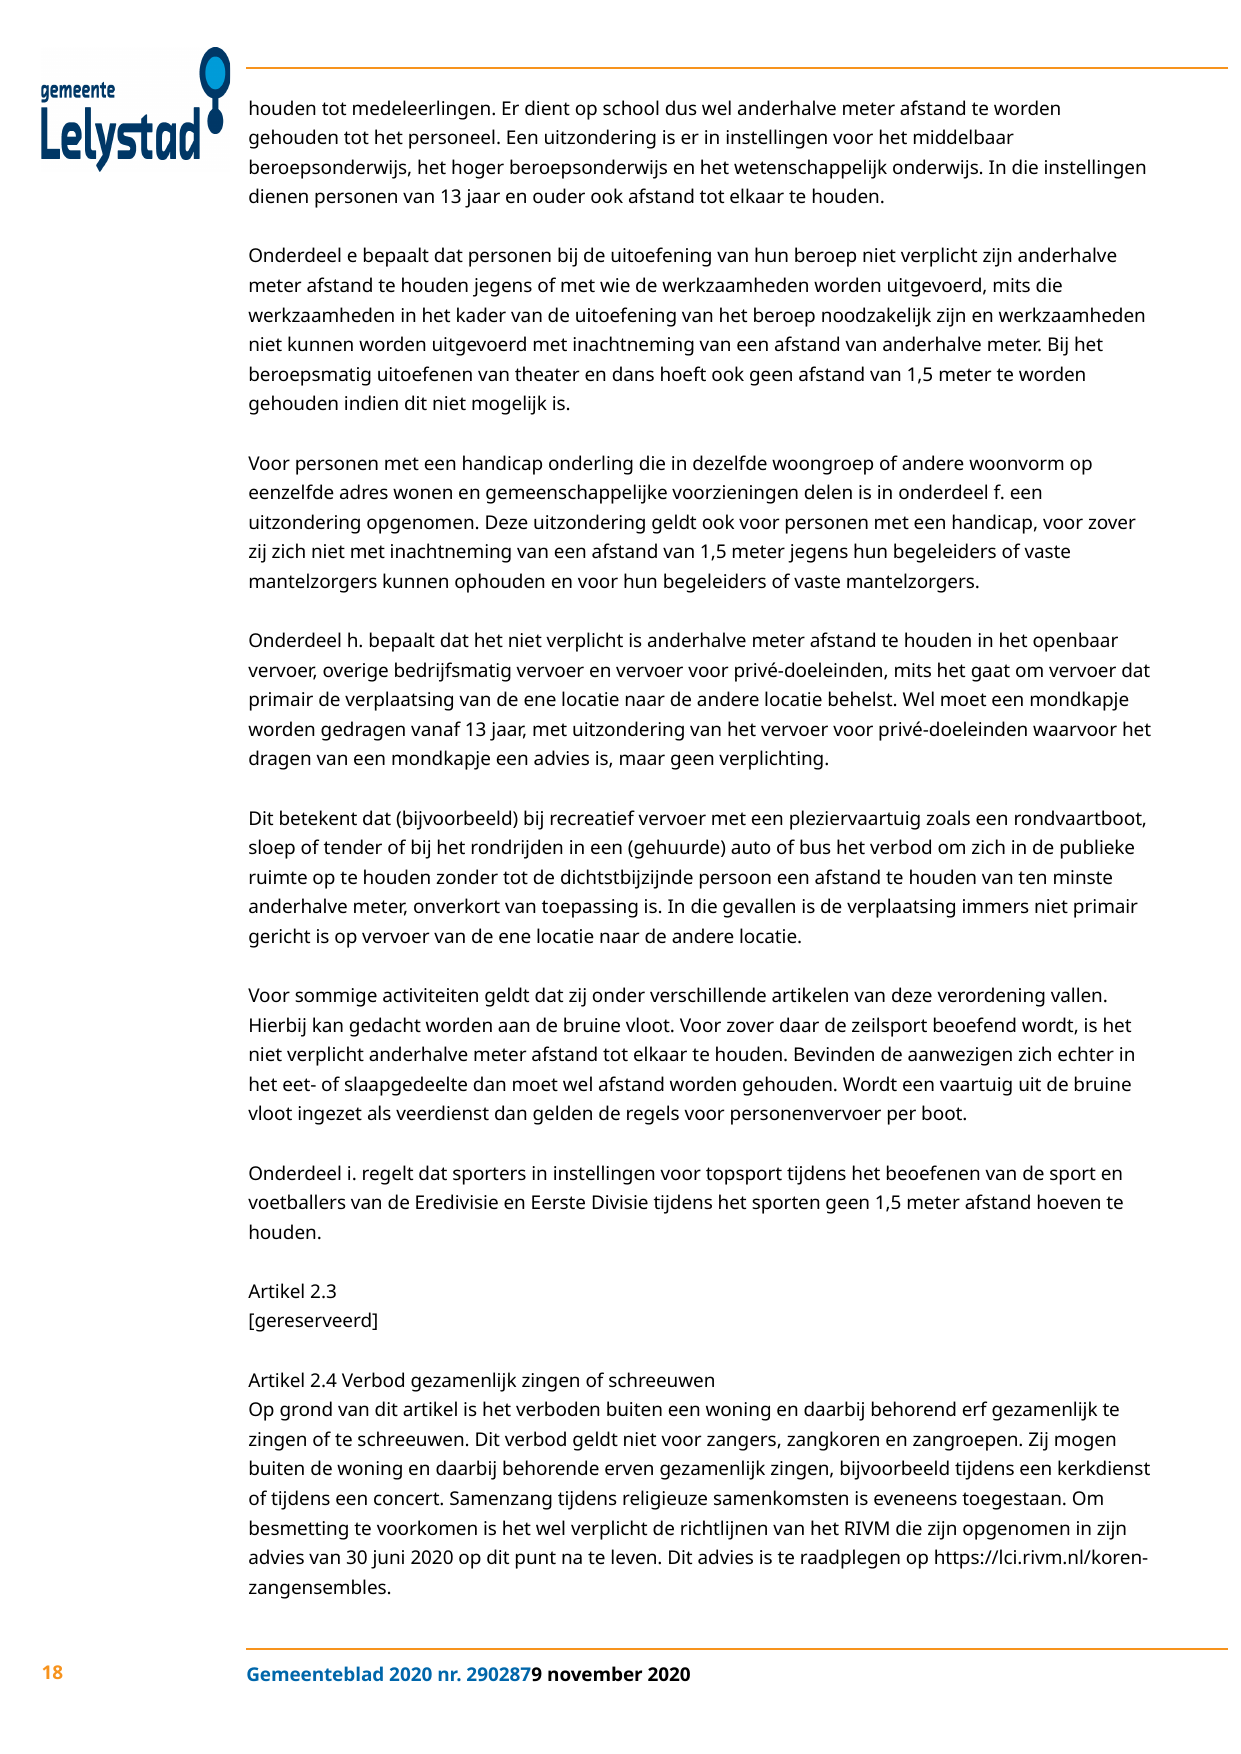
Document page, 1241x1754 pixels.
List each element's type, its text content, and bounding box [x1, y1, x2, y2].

text Op grond van dit artikel is het verboden buiten een woning en daarbij behorend erf gezamenlijk te zingen of te schreeuwen. Dit verbod geldt niet voor zangers, zangkoren en zangroepen. Zij mogen buiten de woning en daarbij behorende erven gezamenlijk zingen, bijvoorbeeld tijdens een kerkdienst of tijdens een concert. Samenzang tijdens religieuze samenkomsten is eveneens toegestaan. Om besmetting te voorkomen is het wel verplicht de richtlijnen van het RIVM die zijn opgenomen in zijn advies van 30 juni 2020 op dit punt na te leven. Dit advies is te raadplegen op https://lci.rivm.nl/koren-zangensembles. [248, 1396, 1152, 1600]
text Onderdeel e bepaalt dat personen bij de uitoefening van hun beroep niet verplicht zijn anderhalve meter afstand te houden jegens of met wie de werkzaamheden worden uitgevoerd, mits die werkzaamheden in het kader van de uitoefening van het beroep noodzakelijk zijn en werkzaamheden niet kunnen worden uitgevoerd met inachtneming van een afstand van anderhalve meter. Bij het beroepsmatig uitoefenen van theater en dans hoeft ook geen afstand van 1,5 meter te worden gehouden indien dit niet mogelijk is. [248, 243, 1152, 416]
text Onderdeel h. bepaalt dat het niet verplicht is anderhalve meter afstand te houden in het openbaar vervoer, overige bedrijfsmatig vervoer en vervoer voor privé-doeleinden, mits het gaat om vervoer dat primair de verplaatsing van de ene locatie naar de andere locatie behelst. Wel moet een mondkapje worden gedragen vanaf 13 jaar, met uitzondering van het vervoer voor privé-doeleinden waarvoor het dragen van een mondkapje een advies is, maar geen verplichting. [248, 627, 1152, 771]
picture [41, 47, 231, 172]
text houden tot medeleerlingen. Er dient op school dus wel anderhalve meter afstand te worden gehouden tot het personeel. Een uitzondering is er in instellingen voor het middelbaar beroepsonderwijs, het hoger beroepsonderwijs en het wetenschappelijk onderwijs. In die instellingen dienen personen van 13 jaar en ouder ook afstand tot elkaar te houden. [248, 95, 1152, 209]
text Onderdeel i. regelt dat sporters in instellingen voor topsport tijdens het beoefenen van de sport en voetballers van de Eredivisie en Eerste Divisie tijdens het sporten geen 1,5 meter afstand hoeven te houden. [248, 1160, 1152, 1245]
text Voor personen met een handicap onderling die in dezelfde woongroep of andere woonvorm op eenzelfde adres wonen en gemeenschappelijke voorzieningen delen is in onderdeel f. een uitzondering opgenomen. Deze uitzondering geldt ook voor personen met een handicap, voor zover zij zich niet met inachtneming van een afstand van 1,5 meter jegens hun begeleiders of vaste mantelzorgers kunnen ophouden en voor hun begeleiders of vaste mantelzorgers. [248, 450, 1152, 594]
text Artikel 2.3 [248, 1278, 1152, 1304]
text [gereserveerd] [248, 1308, 1152, 1333]
text Artikel 2.4 Verbod gezamenlijk zingen of schreeuwen [248, 1367, 1152, 1393]
text Dit betekent dat (bijvoorbeeld) bij recreatief vervoer met een pleziervaartuig zoals een rondvaartboot, sloep of tender of bij het rondrijden in een (gehuurde) auto of bus het verbod om zich in de publieke ruimte op te houden zonder tot de dichtstbijzijnde persoon een afstand te houden van ten minste anderhalve meter, onverkort van toepassing is. In die gevallen is de verplaatsing immers niet primair gericht is op vervoer van de ene locatie naar de andere locatie. [248, 805, 1152, 949]
text Voor sommige activiteiten geldt dat zij onder verschillende artikelen van deze verordening vallen. Hierbij kan gedacht worden aan de bruine vloot. Voor zover daar de zeilsport beoefend wordt, is het niet verplicht anderhalve meter afstand tot elkaar te houden. Bevinden de aanwezigen zich echter in het eet- of slaapgedeelte dan moet wel afstand worden gehouden. Wordt een vaartuig uit de bruine vloot ingezet als veerdienst dan gelden de regels voor personenvervoer per boot. [248, 982, 1152, 1126]
